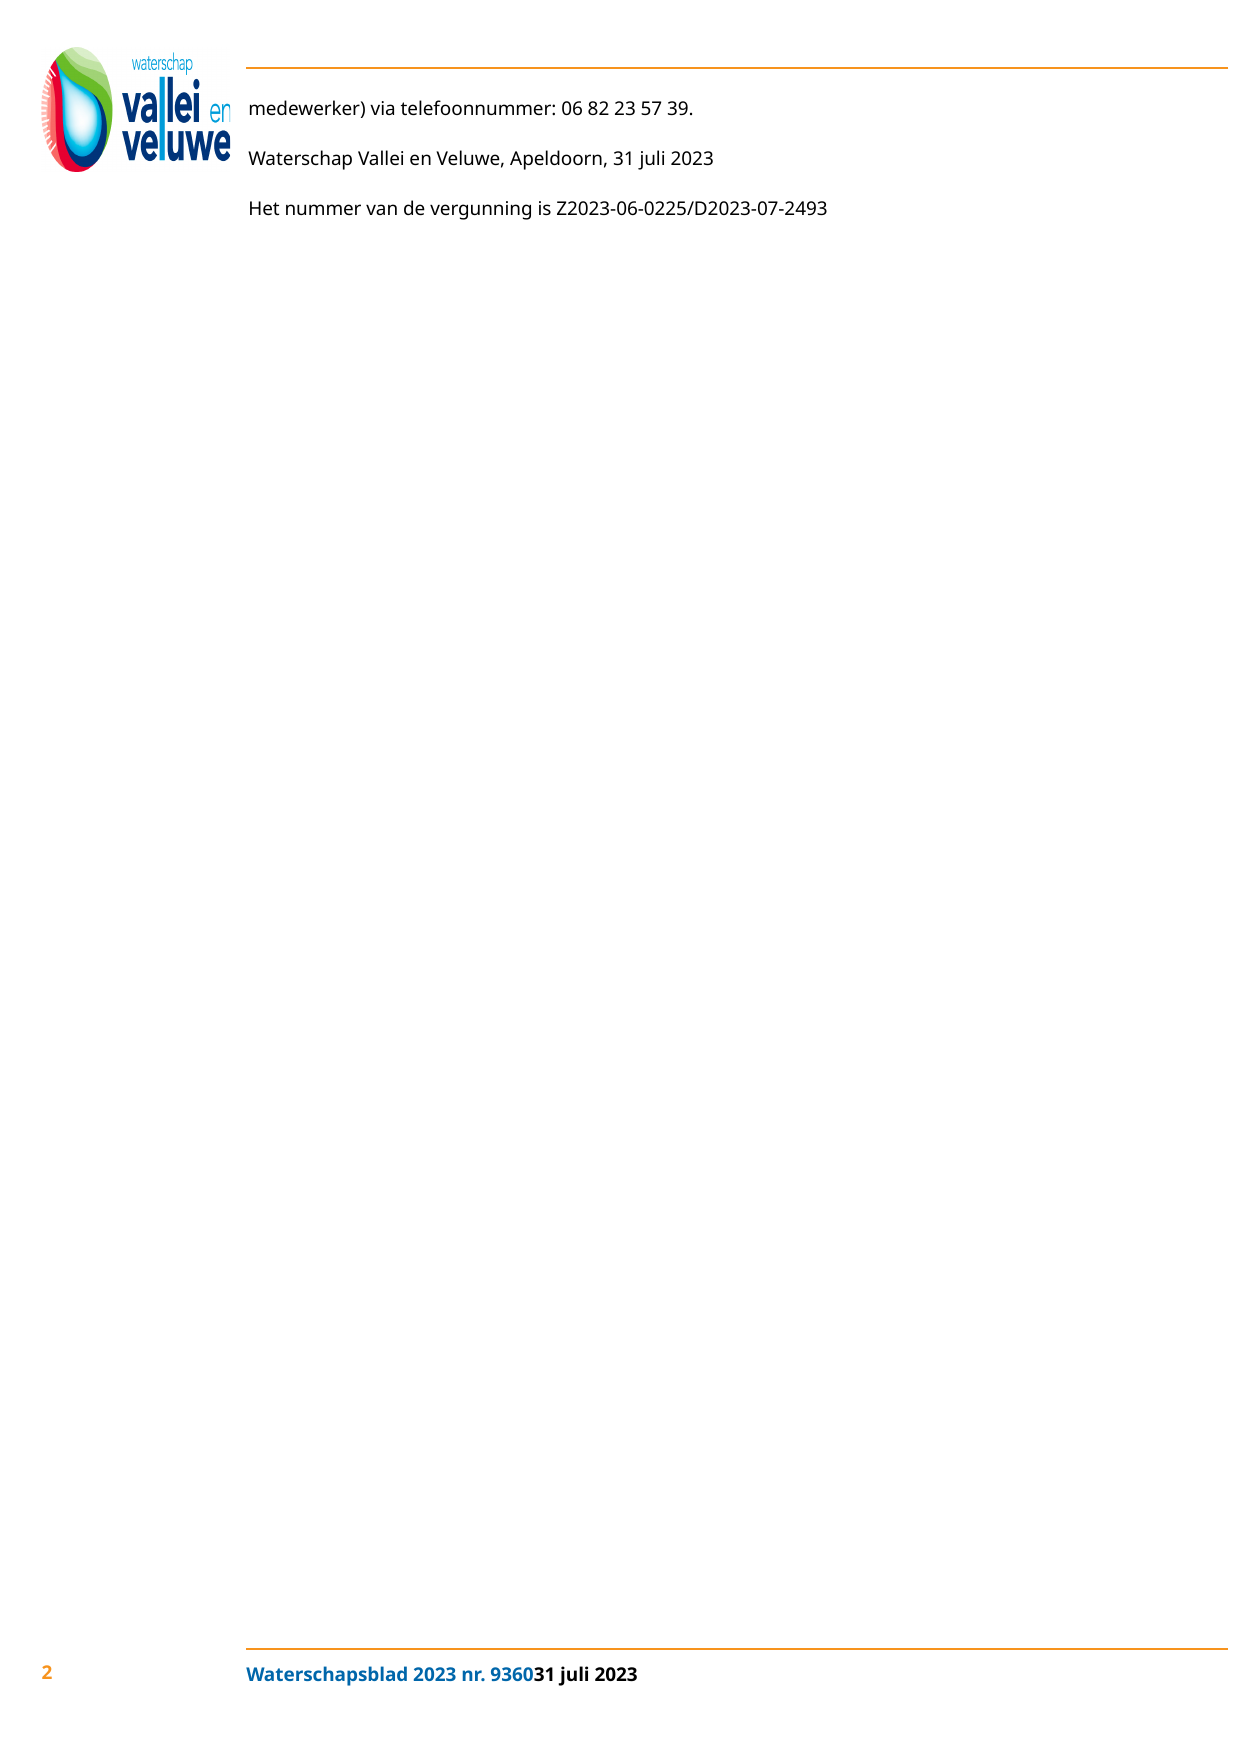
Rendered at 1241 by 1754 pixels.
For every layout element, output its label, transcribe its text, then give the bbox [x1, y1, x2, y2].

text Het nummer van de vergunning is Z2023-06-0225/D2023-07-2493 [248, 196, 1152, 221]
picture [41, 47, 231, 172]
text medewerker) via telefoonnummer: 06 82 23 57 39. [248, 95, 1152, 121]
text Waterschap Vallei en Veluwe, Apeldoorn, 31 juli 2023 [248, 145, 1152, 171]
